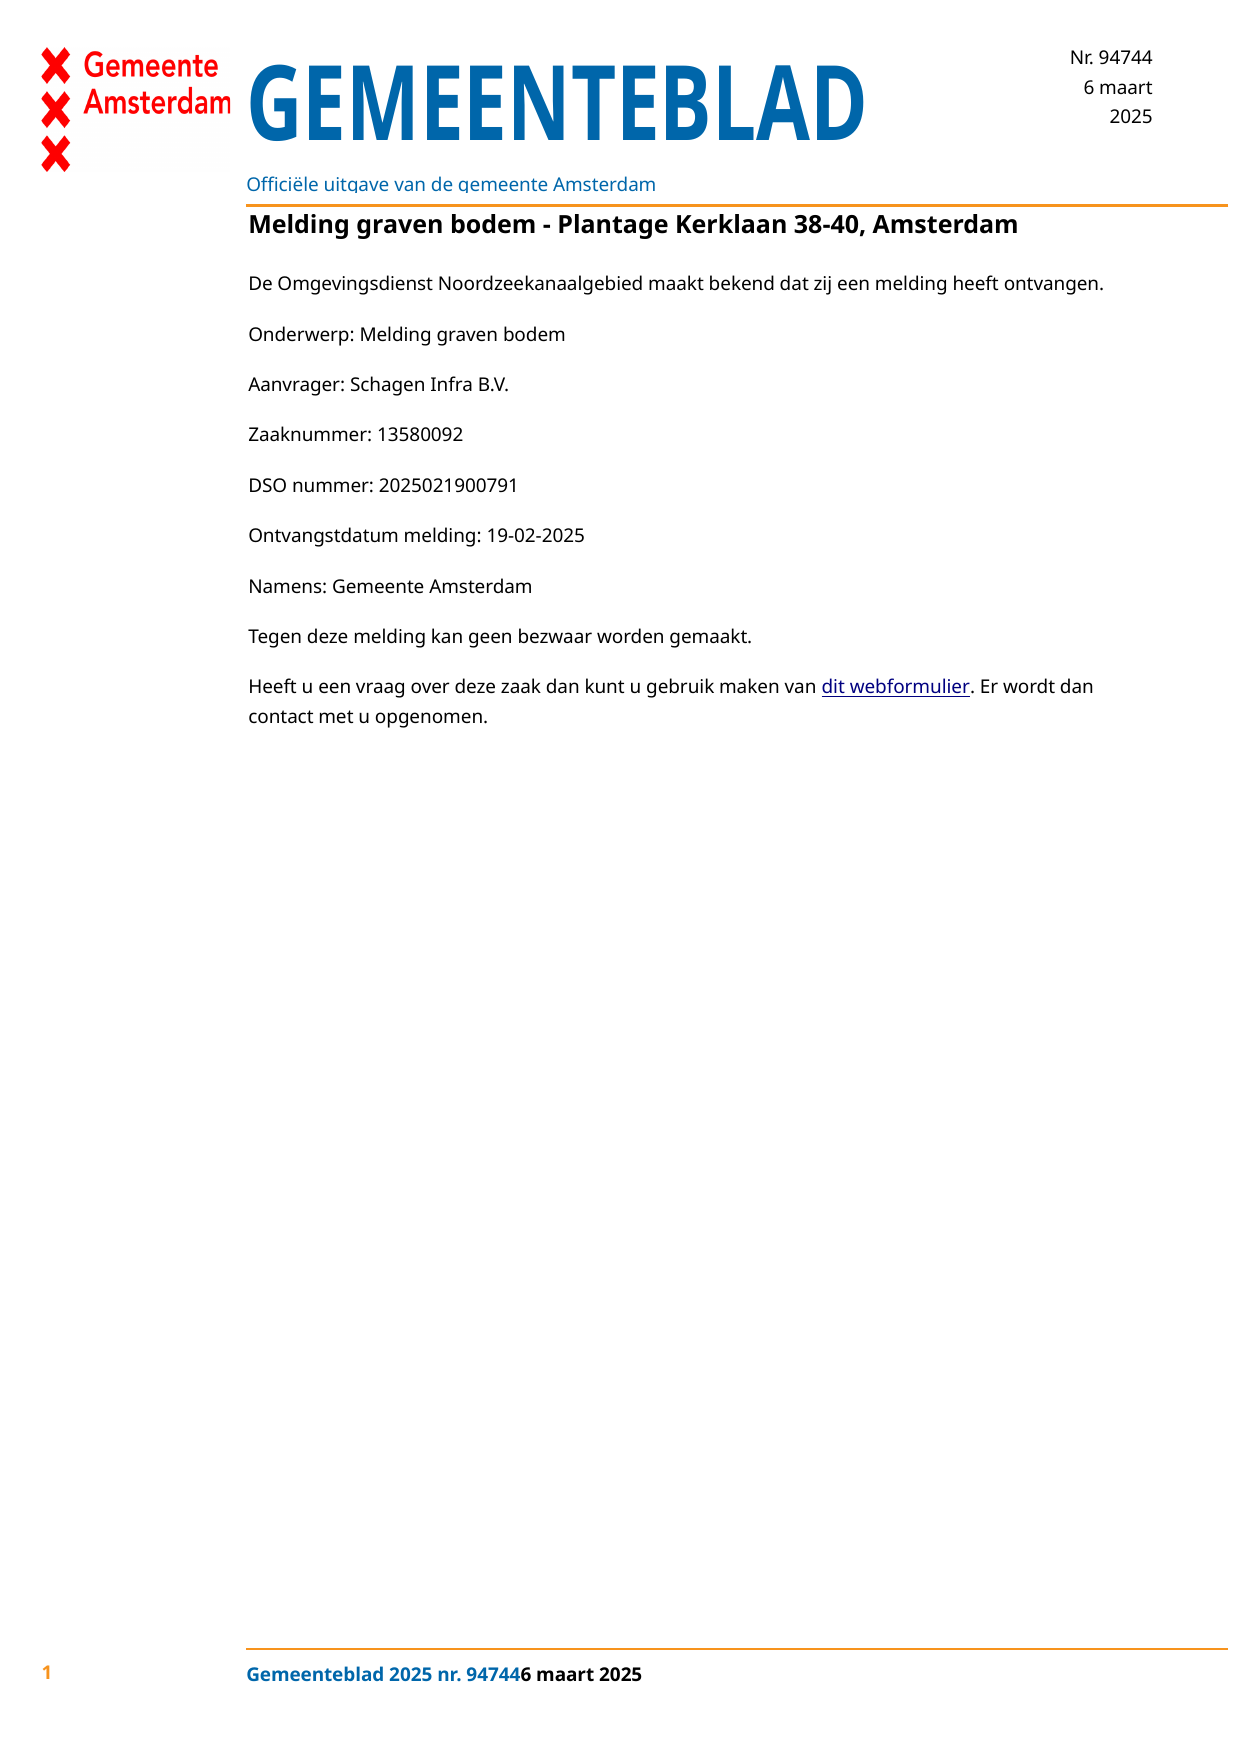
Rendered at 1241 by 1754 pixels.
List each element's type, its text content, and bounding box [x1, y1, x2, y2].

text Tegen deze melding kan geen bezwaar worden gemaakt. [248, 623, 1152, 649]
text Aanvrager: Schagen Infra B.V. [248, 371, 1152, 397]
text De Omgevingsdienst Noordzeekanaalgebied maakt bekend dat zij een melding heeft ontvangen. [248, 270, 1152, 296]
text Ontvangstdatum melding: 19-02-2025 [248, 522, 1152, 548]
text DSO nummer: 2025021900791 [248, 472, 1152, 498]
text Namens: Gemeente Amsterdam [248, 573, 1152, 598]
text Onderwerp: Melding graven bodem [248, 321, 1152, 346]
text Melding graven bodem - Plantage Kerklaan 38-40, Amsterdam [248, 207, 1152, 241]
text Zaaknummer: 13580092 [248, 422, 1152, 447]
picture [41, 47, 231, 172]
text Heeft u een vraag over deze zaak dan kunt u gebruik maken van dit webformulier. Er wordt dan contact met u opgenomen. [248, 674, 1152, 729]
